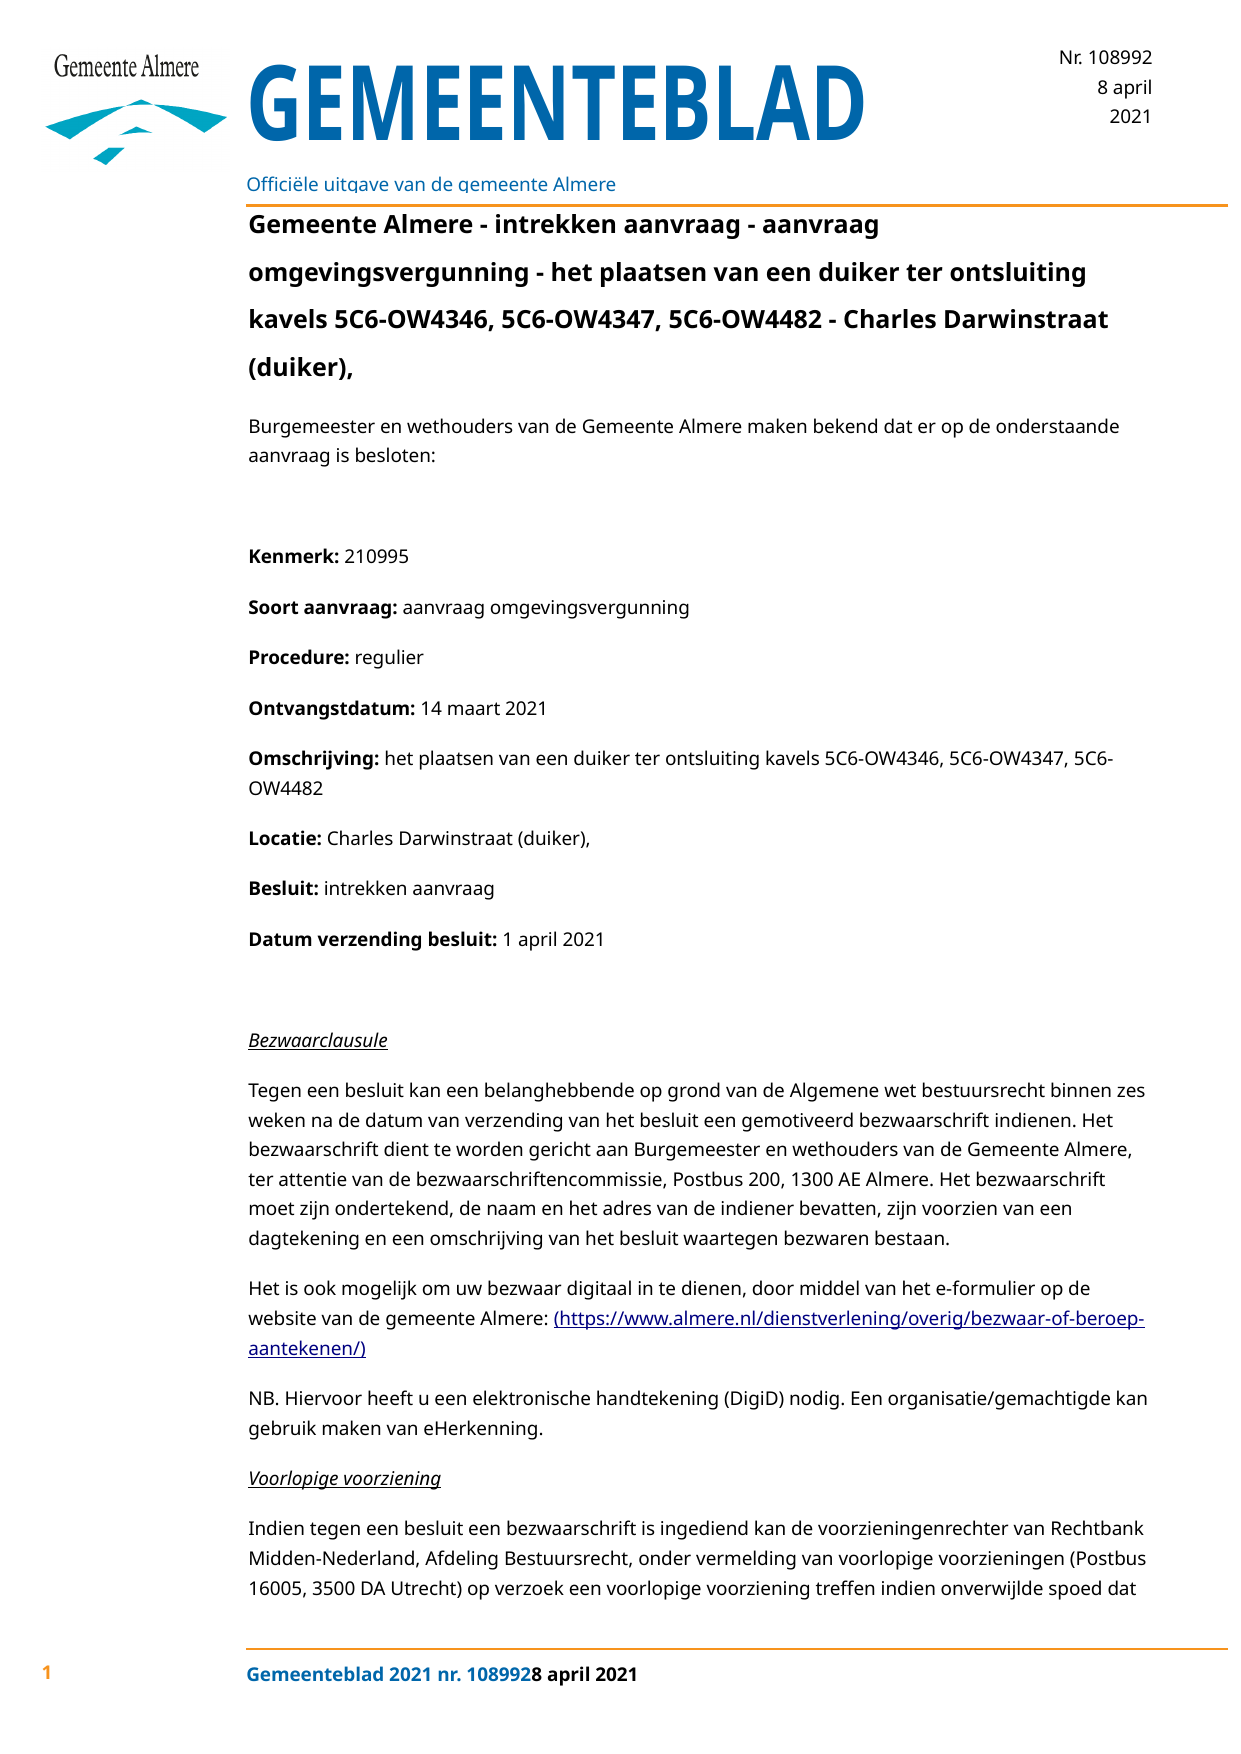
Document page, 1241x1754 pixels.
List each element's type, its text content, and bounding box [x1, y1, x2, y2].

text Burgemeester en wethouders van de Gemeente Almere maken bekend dat er op de onderstaande aanvraag is besloten: [248, 413, 1152, 468]
text Voorlopige voorziening [248, 1465, 1152, 1491]
picture [41, 47, 231, 172]
text Omschrijving: het plaatsen van een duiker ter ontsluiting kavels 5C6-OW4346, 5C6-OW4347, 5C6-OW4482 [248, 745, 1152, 801]
text Het is ook mogelijk om uw bezwaar digitaal in te dienen, door middel van het e-formulier op de website van de gemeente Almere: (https://www.almere.nl/dienstverlening/overig/bezwaar-of-beroep-aantekenen/) [248, 1276, 1152, 1361]
text Besluit: intrekken aanvraag [248, 876, 1152, 901]
text Datum verzending besluit: 1 april 2021 [248, 926, 1152, 952]
text Ontvangstdatum: 14 maart 2021 [248, 695, 1152, 721]
text Kenmerk: 210995 [248, 543, 1152, 569]
text Procedure: regulier [248, 644, 1152, 670]
text Locatie: Charles Darwinstraat (duiker), [248, 825, 1152, 851]
text NB. Hiervoor heeft u een elektronische handtekening (DigiD) nodig. Een organisatie/gemachtigde kan gebruik maken van eHerkenning. [248, 1385, 1152, 1441]
text Bezwaarclausule [248, 1027, 1152, 1053]
text Indien tegen een besluit een bezwaarschrift is ingediend kan de voorzieningenrechter van Rechtbank Midden-Nederland, Afdeling Bestuursrecht, onder vermelding van voorlopige voorzieningen (Postbus 16005, 3500 DA Utrecht) op verzoek een voorlopige voorziening treffen indien onverwijlde spoed dat [248, 1516, 1152, 1601]
text Gemeente Almere - intrekken aanvraag - aanvraag omgevingsvergunning - het plaatsen van een duiker ter ontsluiting kavels 5C6-OW4346, 5C6-OW4347, 5C6-OW4482 - Charles Darwinstraat (duiker), [248, 207, 1152, 384]
text Soort aanvraag: aanvraag omgevingsvergunning [248, 594, 1152, 620]
text Tegen een besluit kan een belanghebbende op grond van de Algemene wet bestuursrecht binnen zes weken na de datum van verzending van het besluit een gemotiveerd bezwaarschrift indienen. Het bezwaarschrift dient te worden gericht aan Burgemeester en wethouders van de Gemeente Almere, ter attentie van de bezwaarschriftencommissie, Postbus 200, 1300 AE Almere. Het bezwaarschrift moet zijn ondertekend, de naam en het adres van de indiener bevatten, zijn voorzien van een dagtekening en een omschrijving van het besluit waartegen bezwaren bestaan. [248, 1077, 1152, 1251]
